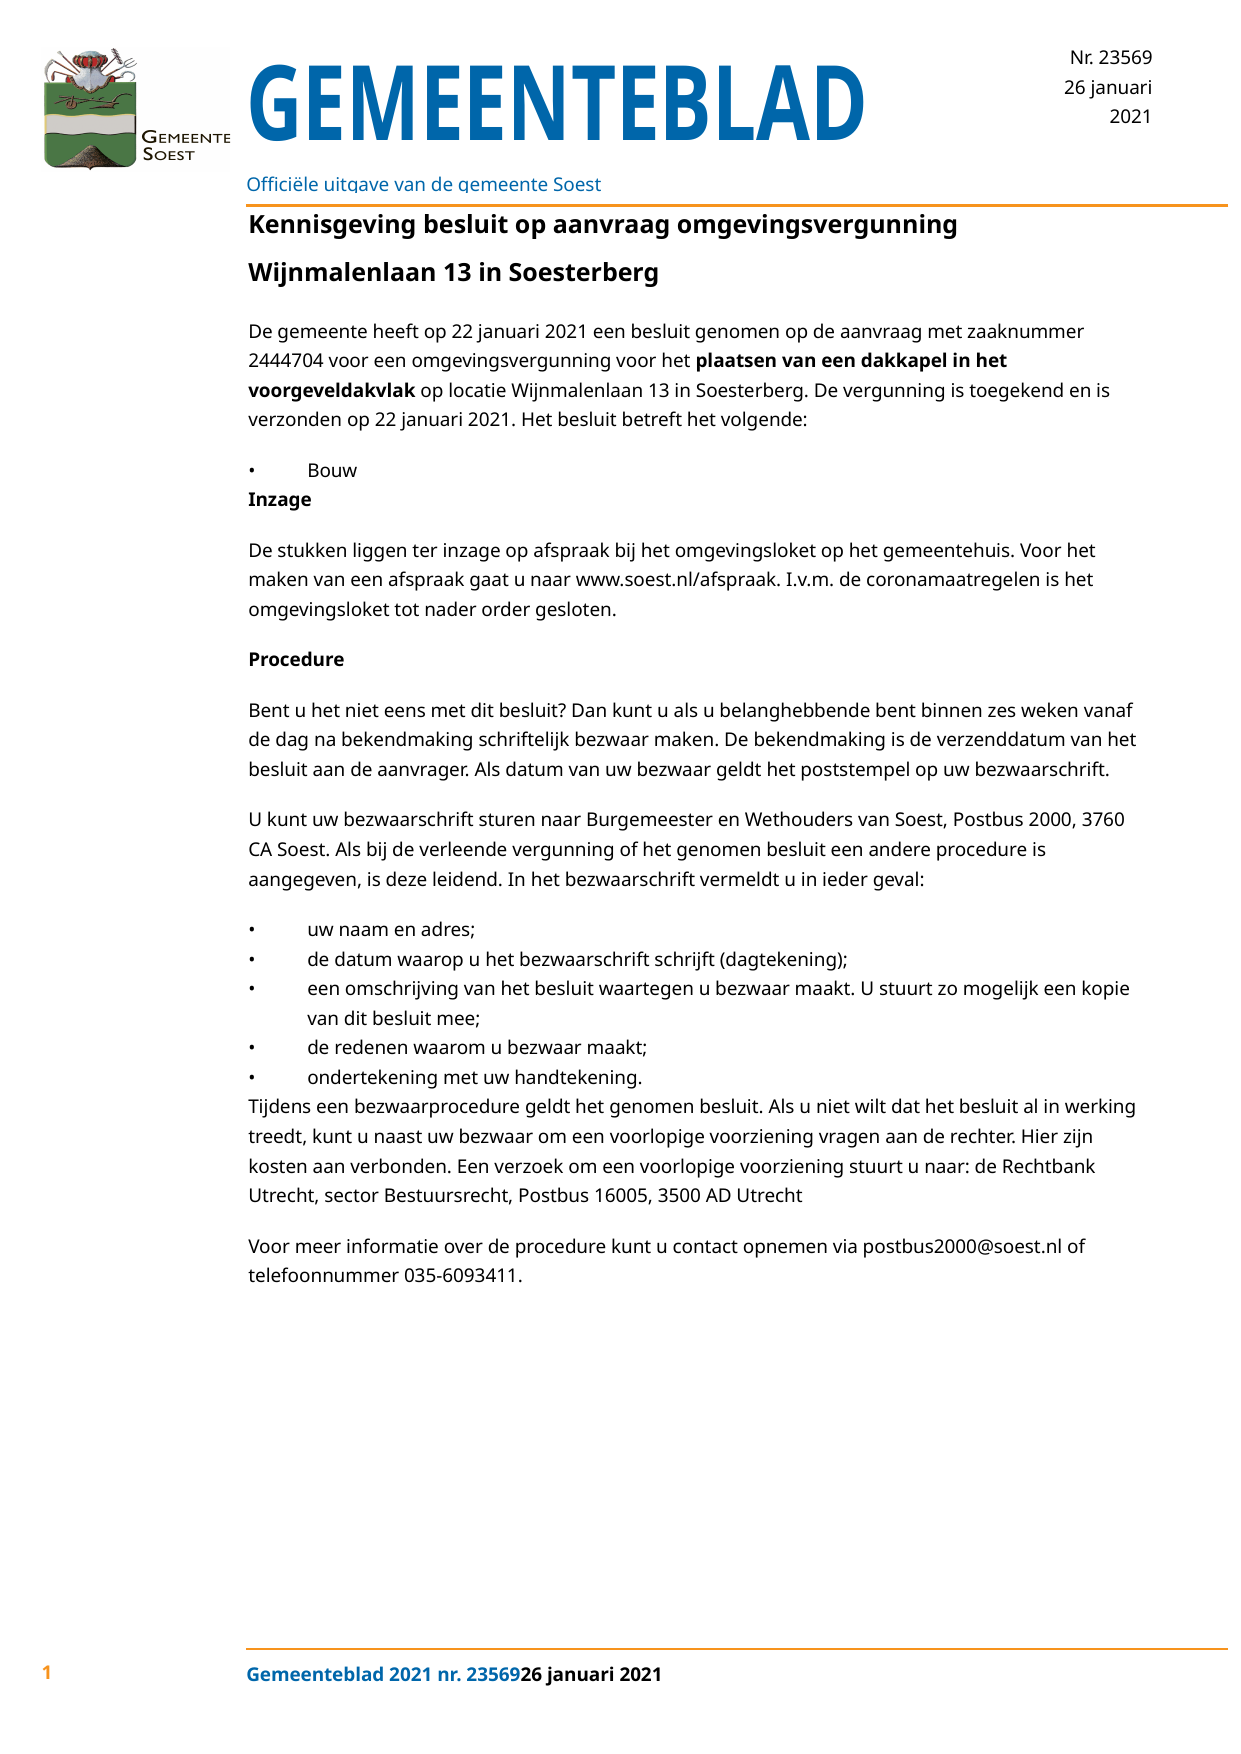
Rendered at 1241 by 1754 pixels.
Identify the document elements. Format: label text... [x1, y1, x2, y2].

text Bent u het niet eens met dit besluit? Dan kunt u als u belanghebbende bent binnen zes weken vanaf de dag na bekendmaking schriftelijk bezwaar maken. De bekendmaking is de verzenddatum van het besluit aan de aanvrager. Als datum van uw bezwaar geldt het poststempel op uw bezwaarschrift. [248, 697, 1152, 782]
text Kennisgeving besluit op aanvraag omgevingsvergunning Wijnmalenlaan 13 in Soesterberg [248, 207, 1152, 288]
list de datum waarop u het bezwaarschrift schrijft (dagtekening); [248, 946, 1152, 972]
text Inzage [248, 487, 1152, 512]
text Tijdens een bezwaarprocedure geldt het genomen besluit. Als u niet wilt dat het besluit al in werking treedt, kunt u naast uw bezwaar om een voorlopige voorziening vragen aan de rechter. Hier zijn kosten aan verbonden. Een verzoek om een voorlopige voorziening stuurt u naar: de Rechtbank Utrecht, sector Bestuursrecht, Postbus 16005, 3500 AD Utrecht [248, 1094, 1152, 1208]
list uw naam en adres; [248, 916, 1152, 942]
list Bouw [248, 457, 1152, 483]
text U kunt uw bezwaarschrift sturen naar Burgemeester en Wethouders van Soest, Postbus 2000, 3760 CA Soest. Als bij de verleende vergunning of het genomen besluit een andere procedure is aangegeven, is deze leidend. In het bezwaarschrift vermeldt u in ieder geval: [248, 807, 1152, 892]
text De gemeente heeft op 22 januari 2021 een besluit genomen op de aanvraag met zaaknummer 2444704 voor een omgevingsvergunning voor het plaatsen van een dakkapel in het voorgeveldakvlak op locatie Wijnmalenlaan 13 in Soesterberg. De vergunning is toegekend en is verzonden op 22 januari 2021. Het besluit betreft het volgende: [248, 318, 1152, 432]
text Voor meer informatie over de procedure kunt u contact opnemen via postbus2000@soest.nl of telefoonnummer 035-6093411. [248, 1233, 1152, 1288]
list ondertekening met uw handtekening. [248, 1064, 1152, 1090]
text Procedure [248, 647, 1152, 672]
list een omschrijving van het besluit waartegen u bezwaar maakt. U stuurt zo mogelijk een kopie van dit besluit mee; [248, 975, 1152, 1031]
text De stukken liggen ter inzage op afspraak bij het omgevingsloket op het gemeentehuis. Voor het maken van een afspraak gaat u naar www.soest.nl/afspraak. I.v.m. de coronamaatregelen is het omgevingsloket tot nader order gesloten. [248, 537, 1152, 622]
list de redenen waarom u bezwaar maakt; [248, 1034, 1152, 1060]
picture [41, 47, 231, 172]
